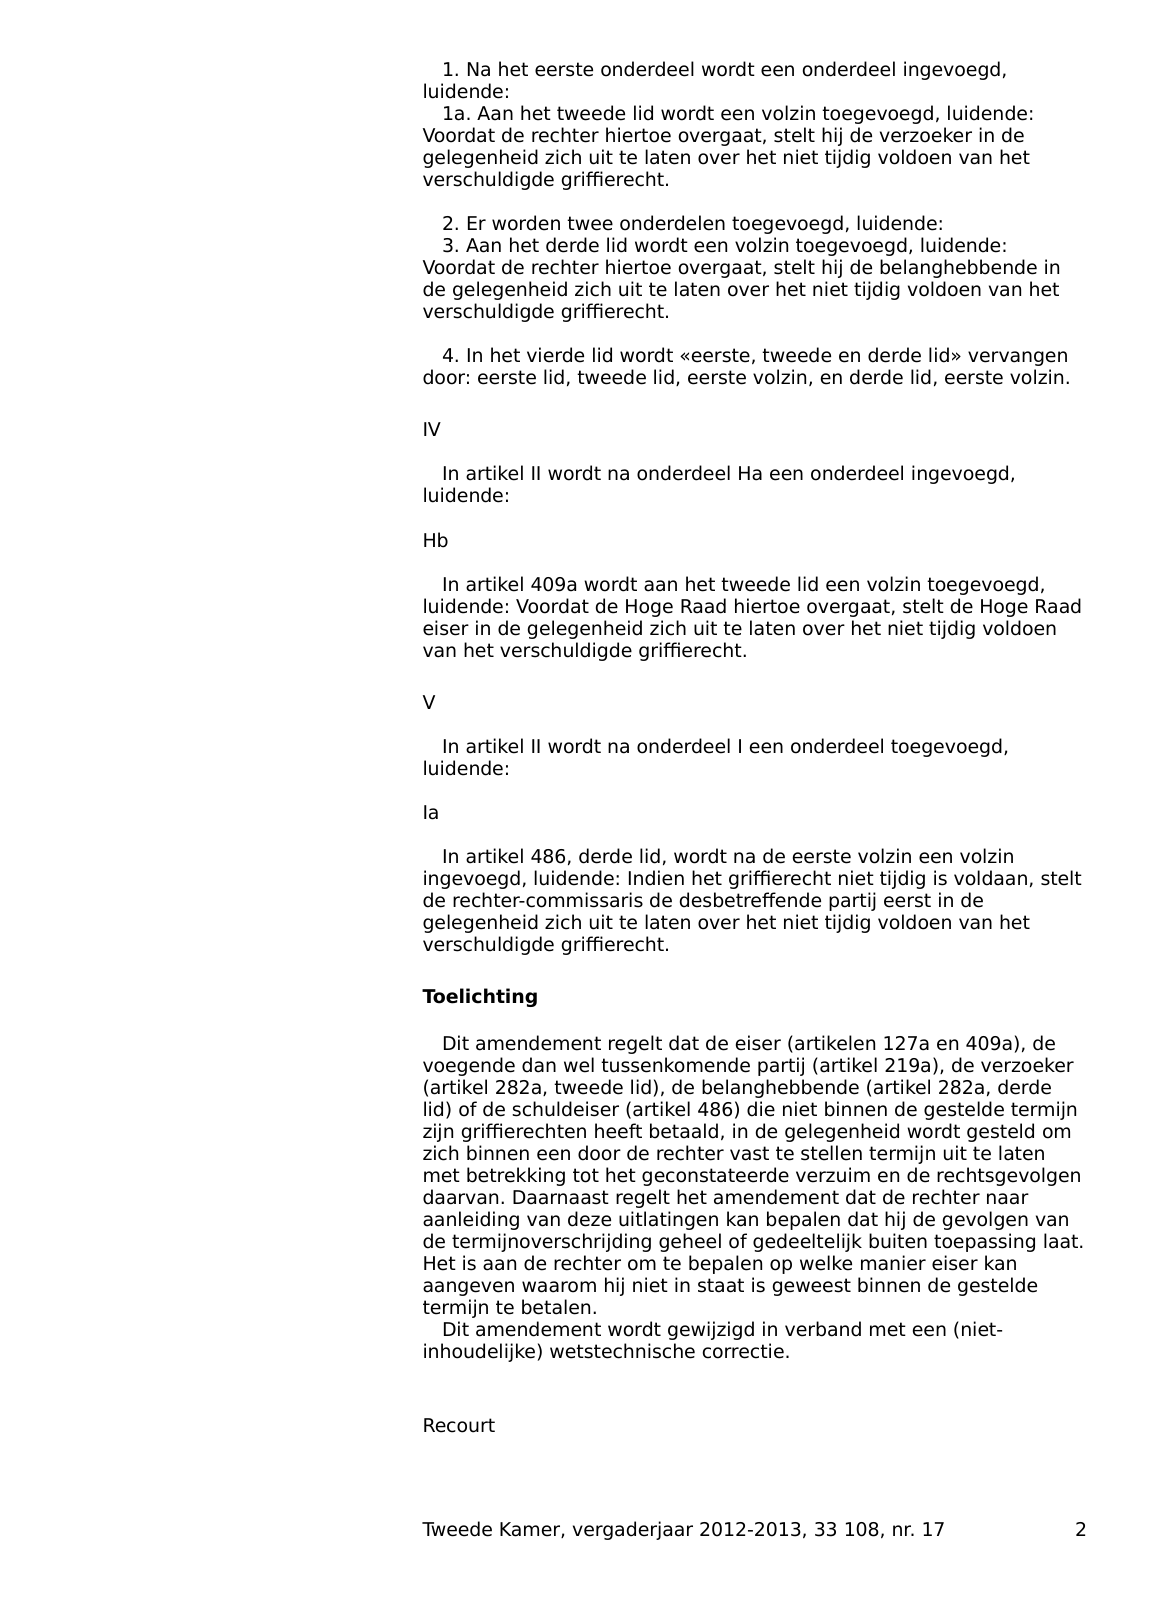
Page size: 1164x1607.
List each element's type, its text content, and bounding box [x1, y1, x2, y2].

subtitle IV [422, 419, 1087, 441]
text In artikel II wordt na onderdeel I een onderdeel toegevoegd, luidende: [422, 736, 1087, 780]
text Recourt [422, 1393, 1087, 1437]
text In artikel 409a wordt aan het tweede lid een volzin toegevoegd, luidende: Voordat de Hoge Raad hiertoe overgaat, stelt de Hoge Raad eiser in de gelegenheid zich uit te laten over het niet tijdig voldoen van het verschuldigde griffierecht. [422, 574, 1087, 662]
subtitle Toelichting [422, 986, 1087, 1008]
text 1. Na het eerste onderdeel wordt een onderdeel ingevoegd, luidende: [422, 59, 1087, 103]
text In artikel 486, derde lid, wordt na de eerste volzin een volzin ingevoegd, luidende: Indien het griffierecht niet tijdig is voldaan, stelt de rechter-commissaris de desbetreffende partij eerst in de gelegenheid zich uit te laten over het niet tijdig voldoen van het verschuldigde griffierecht. [422, 846, 1087, 956]
text Ia [422, 802, 1087, 824]
text Hb [422, 529, 1087, 551]
text 4. In het vierde lid wordt «eerste, tweede en derde lid» vervangen door: eerste lid, tweede lid, eerste volzin, en derde lid, eerste volzin. [422, 345, 1087, 389]
text 1a. Aan het tweede lid wordt een volzin toegevoegd, luidende: Voordat de rechter hiertoe overgaat, stelt hij de verzoeker in de gelegenheid zich uit te laten over het niet tijdig voldoen van het verschuldigde griffierecht. [422, 103, 1087, 191]
text Dit amendement regelt dat de eiser (artikelen 127a en 409a), de voegende dan wel tussenkomende partij (artikel 219a), de verzoeker (artikel 282a, tweede lid), de belanghebbende (artikel 282a, derde lid) of de schuldeiser (artikel 486) die niet binnen de gestelde termijn zijn griffierechten heeft betaald, in de gelegenheid wordt gesteld om zich binnen een door de rechter vast te stellen termijn uit te laten met betrekking tot het geconstateerde verzuim en de rechtsgevolgen daarvan. Daarnaast regelt het amendement dat de rechter naar aanleiding van deze uitlatingen kan bepalen dat hij de gevolgen van de termijnoverschrijding geheel of gedeeltelijk buiten toepassing laat. Het is aan de rechter om te bepalen op welke manier eiser kan aangeven waarom hij niet in staat is geweest binnen de gestelde termijn te betalen. [422, 1033, 1087, 1319]
text 3. Aan het derde lid wordt een volzin toegevoegd, luidende: Voordat de rechter hiertoe overgaat, stelt hij de belanghebbende in de gelegenheid zich uit te laten over het niet tijdig voldoen van het verschuldigde griffierecht. [422, 235, 1087, 323]
subtitle V [422, 692, 1087, 713]
text In artikel II wordt na onderdeel Ha een onderdeel ingevoegd, luidende: [422, 463, 1087, 507]
text Dit amendement wordt gewijzigd in verband met een (niet-inhoudelijke) wetstechnische correctie. [422, 1319, 1087, 1363]
text 2. Er worden twee onderdelen toegevoegd, luidende: [422, 213, 1087, 235]
